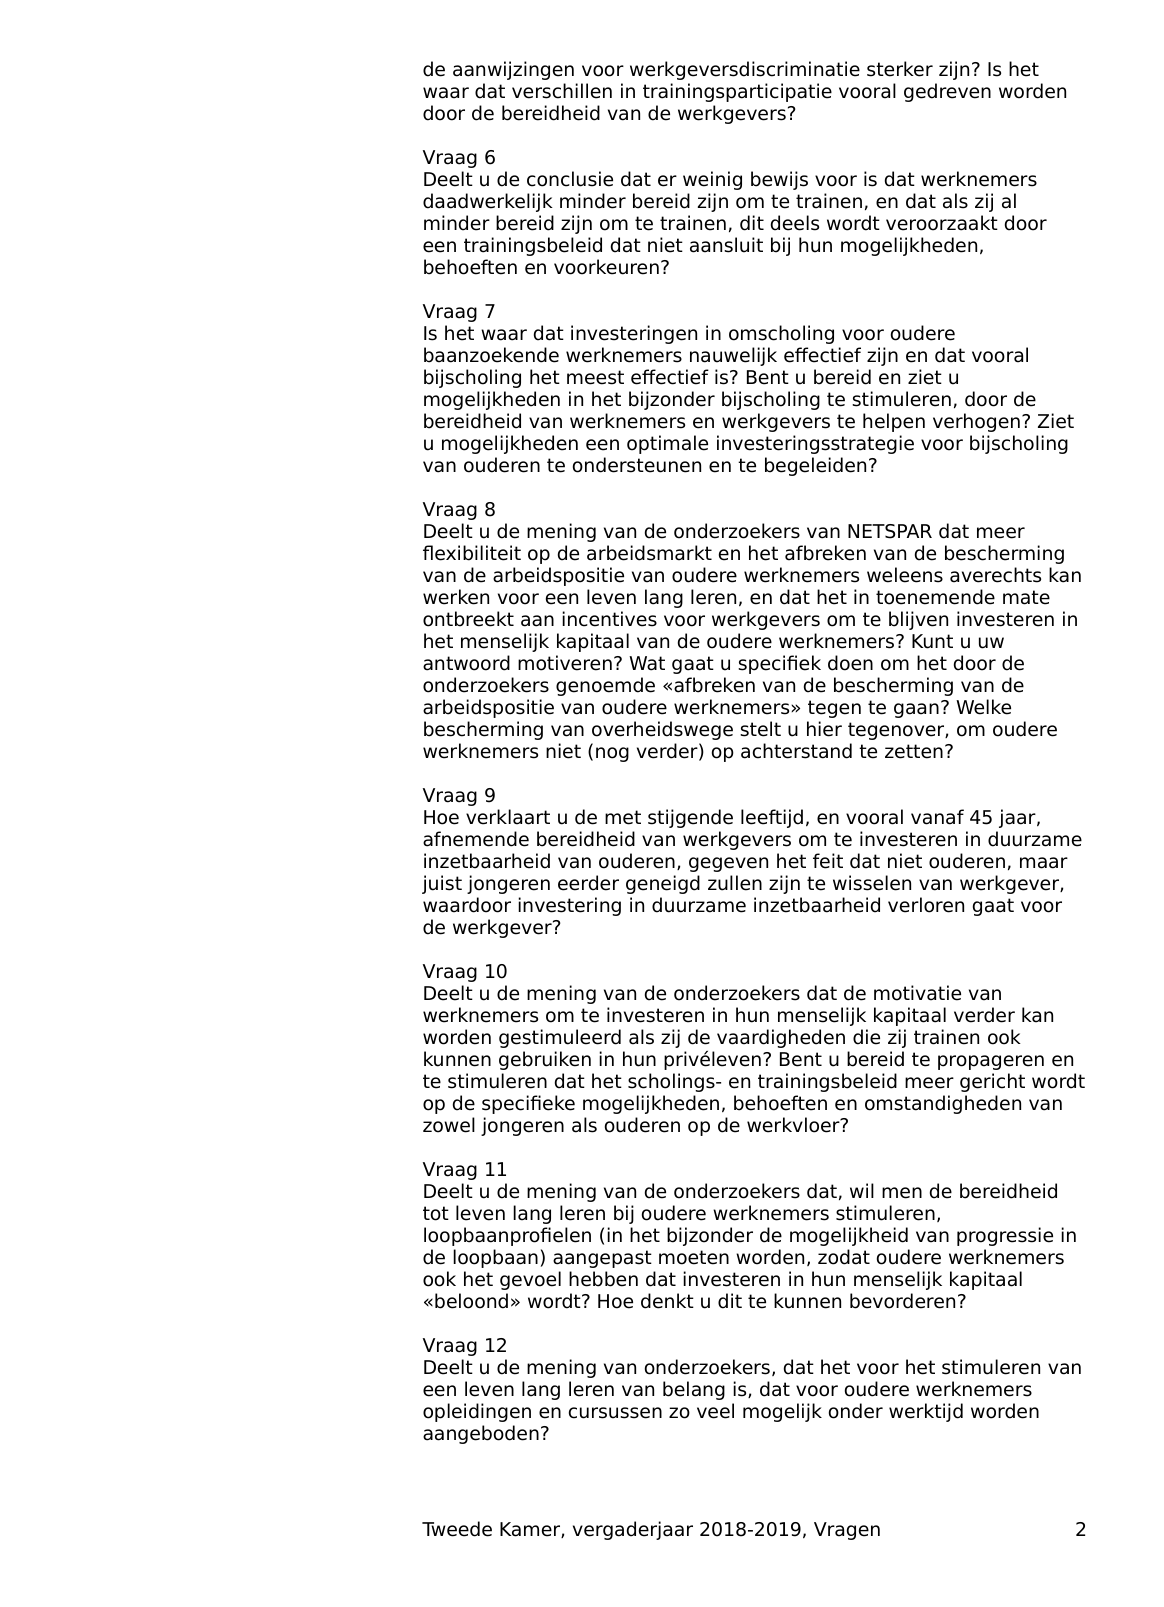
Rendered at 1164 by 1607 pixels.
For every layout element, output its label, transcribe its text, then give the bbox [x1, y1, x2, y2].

text Vraag 7 [422, 301, 1087, 323]
text Deelt u de conclusie dat er weinig bewijs voor is dat werknemers daadwerkelijk minder bereid zijn om te trainen, en dat als zij al minder bereid zijn om te trainen, dit deels wordt veroorzaakt door een trainingsbeleid dat niet aansluit bij hun mogelijkheden, behoeften en voorkeuren? [422, 169, 1087, 279]
text Vraag 6 [422, 147, 1087, 169]
text Is het waar dat investeringen in omscholing voor oudere baanzoekende werknemers nauwelijk effectief zijn en dat vooral bijscholing het meest effectief is? Bent u bereid en ziet u mogelijkheden in het bijzonder bijscholing te stimuleren, door de bereidheid van werknemers en werkgevers te helpen verhogen? Ziet u mogelijkheden een optimale investeringsstrategie voor bijscholing van ouderen te ondersteunen en te begeleiden? [422, 323, 1087, 477]
text Deelt u de mening van onderzoekers, dat het voor het stimuleren van een leven lang leren van belang is, dat voor oudere werknemers opleidingen en cursussen zo veel mogelijk onder werktijd worden aangeboden? [422, 1357, 1087, 1445]
text Vraag 12 [422, 1335, 1087, 1357]
text de aanwijzingen voor werkgeversdiscriminatie sterker zijn? Is het waar dat verschillen in trainingsparticipatie vooral gedreven worden door de bereidheid van de werkgevers? [422, 59, 1087, 125]
text Vraag 8 [422, 499, 1087, 521]
text Deelt u de mening van de onderzoekers dat, wil men de bereidheid tot leven lang leren bij oudere werknemers stimuleren, loopbaanprofielen (in het bijzonder de mogelijkheid van progressie in de loopbaan) aangepast moeten worden, zodat oudere werknemers ook het gevoel hebben dat investeren in hun menselijk kapitaal «beloond» wordt? Hoe denkt u dit te kunnen bevorderen? [422, 1181, 1087, 1313]
text Hoe verklaart u de met stijgende leeftijd, en vooral vanaf 45 jaar, afnemende bereidheid van werkgevers om te investeren in duurzame inzetbaarheid van ouderen, gegeven het feit dat niet ouderen, maar juist jongeren eerder geneigd zullen zijn te wisselen van werkgever, waardoor investering in duurzame inzetbaarheid verloren gaat voor de werkgever? [422, 807, 1087, 939]
text Vraag 11 [422, 1159, 1087, 1181]
text Vraag 10 [422, 961, 1087, 983]
text Vraag 9 [422, 785, 1087, 807]
text Deelt u de mening van de onderzoekers dat de motivatie van werknemers om te investeren in hun menselijk kapitaal verder kan worden gestimuleerd als zij de vaardigheden die zij trainen ook kunnen gebruiken in hun privéleven? Bent u bereid te propageren en te stimuleren dat het scholings- en trainingsbeleid meer gericht wordt op de specifieke mogelijkheden, behoeften en omstandigheden van zowel jongeren als ouderen op de werkvloer? [422, 983, 1087, 1137]
text Deelt u de mening van de onderzoekers van NETSPAR dat meer flexibiliteit op de arbeidsmarkt en het afbreken van de bescherming van de arbeidspositie van oudere werknemers weleens averechts kan werken voor een leven lang leren, en dat het in toenemende mate ontbreekt aan incentives voor werkgevers om te blijven investeren in het menselijk kapitaal van de oudere werknemers? Kunt u uw antwoord motiveren? Wat gaat u specifiek doen om het door de onderzoekers genoemde «afbreken van de bescherming van de arbeidspositie van oudere werknemers» tegen te gaan? Welke bescherming van overheidswege stelt u hier tegenover, om oudere werknemers niet (nog verder) op achterstand te zetten? [422, 521, 1087, 763]
